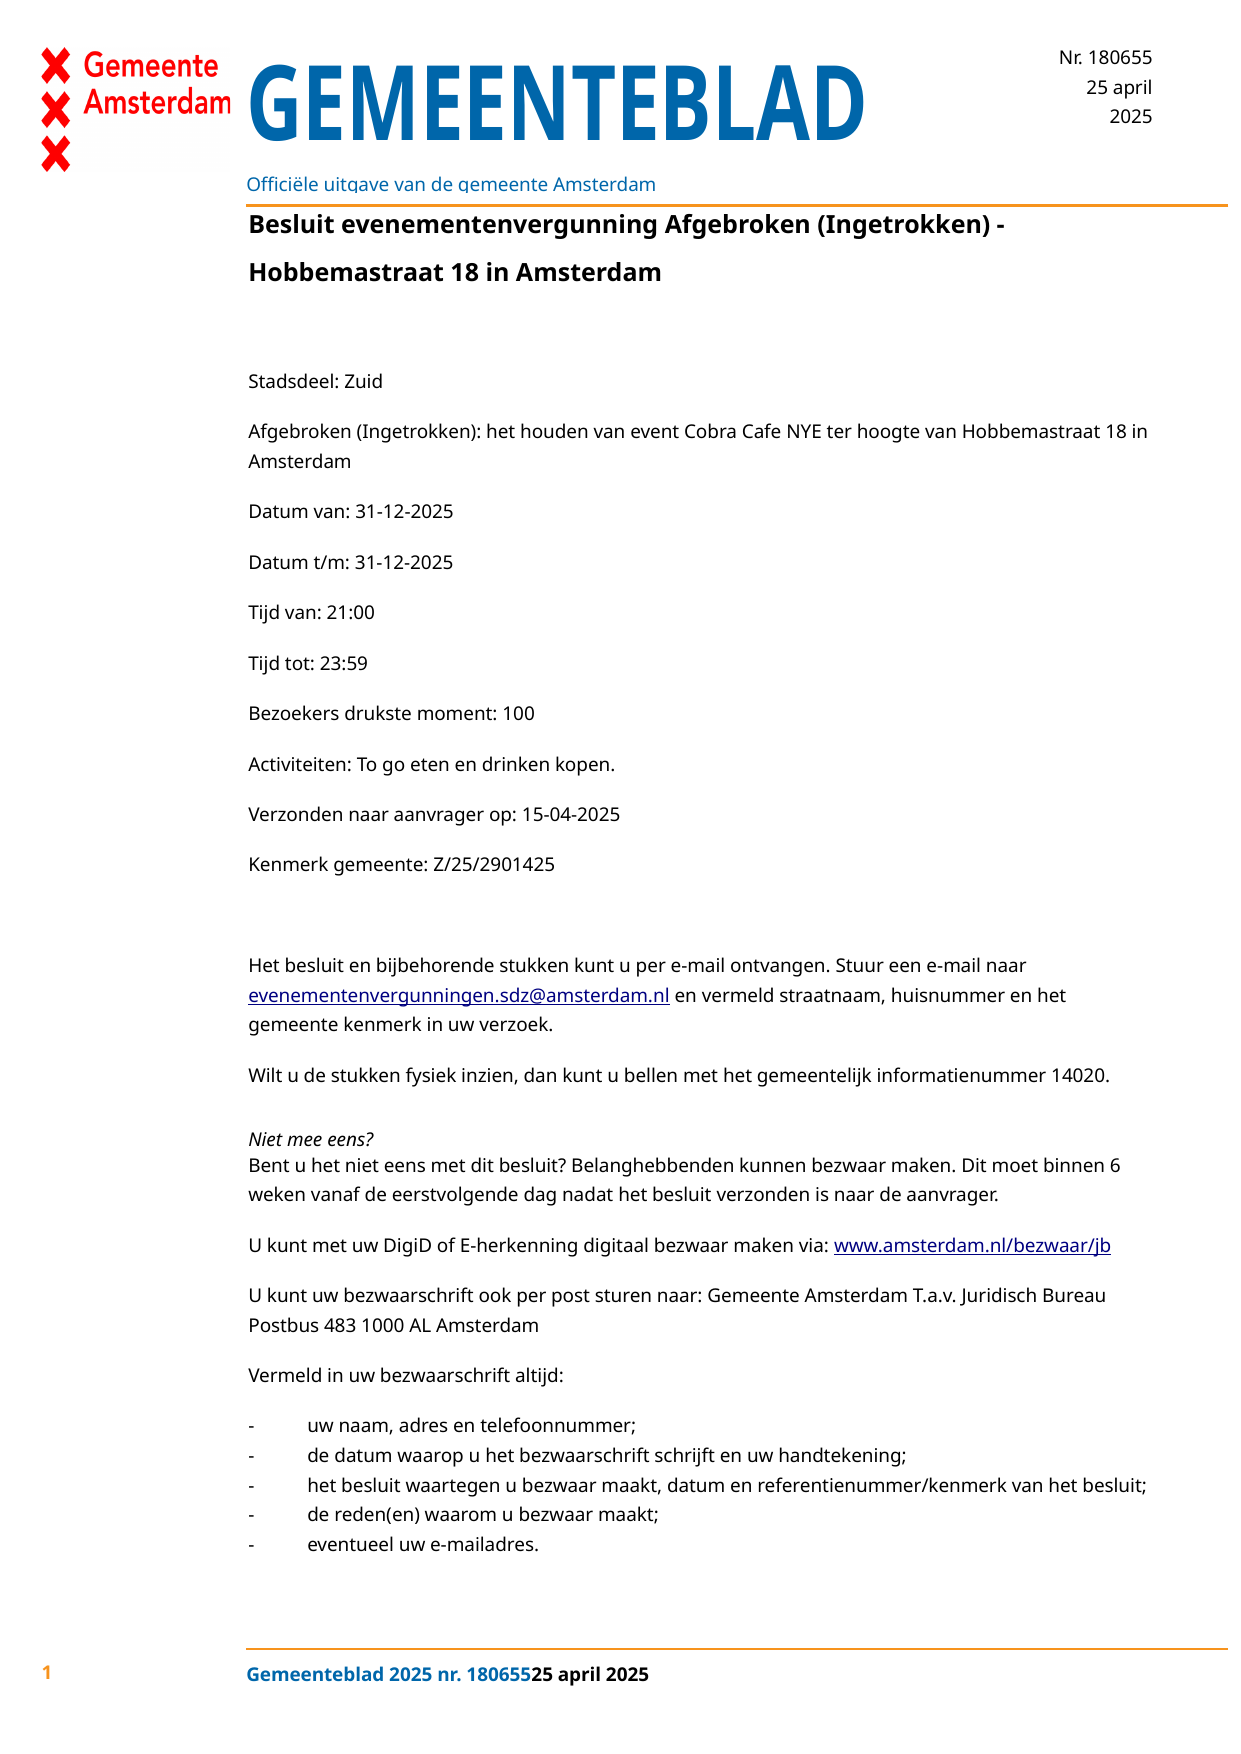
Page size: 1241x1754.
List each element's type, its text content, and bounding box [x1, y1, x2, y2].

text Bezoekers drukste moment: 100 [248, 700, 1152, 726]
text Datum t/m: 31-12-2025 [248, 549, 1152, 575]
text Stadsdeel: Zuid [248, 368, 1152, 394]
text Besluit evenementenvergunning Afgebroken (Ingetrokken) - Hobbemastraat 18 in Amsterdam [248, 207, 1152, 288]
text Tijd tot: 23:59 [248, 650, 1152, 676]
text Tijd van: 21:00 [248, 599, 1152, 625]
text U kunt met uw DigiD of E-herkenning digitaal bezwaar maken via: www.amsterdam.nl/bezwaar/jb [248, 1232, 1152, 1257]
text Wilt u de stukken fysiek inzien, dan kunt u bellen met het gemeentelijk informatienummer 14020. [248, 1062, 1152, 1088]
list het besluit waartegen u bezwaar maakt, datum en referentienummer/kenmerk van het besluit; [248, 1472, 1152, 1497]
text U kunt uw bezwaarschrift ook per post sturen naar: Gemeente Amsterdam T.a.v. Juridisch Bureau Postbus 483 1000 AL Amsterdam [248, 1282, 1152, 1337]
text Activiteiten: To go eten en drinken kopen. [248, 751, 1152, 777]
text Het besluit en bijbehorende stukken kunt u per e-mail ontvangen. Stuur een e-mail naar evenementenvergunningen.sdz@amsterdam.nl en vermeld straatnaam, huisnummer en het gemeente kenmerk in uw verzoek. [248, 952, 1152, 1037]
list uw naam, adres en telefoonnummer; [248, 1413, 1152, 1438]
text Verzonden naar aanvrager op: 15-04-2025 [248, 801, 1152, 827]
text Vermeld in uw bezwaarschrift altijd: [248, 1362, 1152, 1388]
list de datum waarop u het bezwaarschrift schrijft en uw handtekening; [248, 1442, 1152, 1468]
list eventueel uw e-mailadres. [248, 1531, 1152, 1557]
text Kenmerk gemeente: Z/25/2901425 [248, 852, 1152, 877]
text Bent u het niet eens met dit besluit? Belanghebbenden kunnen bezwaar maken. Dit moet binnen 6 weken vanaf de eerstvolgende dag nadat het besluit verzonden is naar de aanvrager. [248, 1152, 1152, 1207]
picture [41, 47, 231, 172]
text Datum van: 31-12-2025 [248, 499, 1152, 524]
text Niet mee eens? [248, 1126, 1152, 1152]
list de reden(en) waarom u bezwaar maakt; [248, 1501, 1152, 1527]
text Afgebroken (Ingetrokken): het houden van event Cobra Cafe NYE ter hoogte van Hobbemastraat 18 in Amsterdam [248, 419, 1152, 474]
